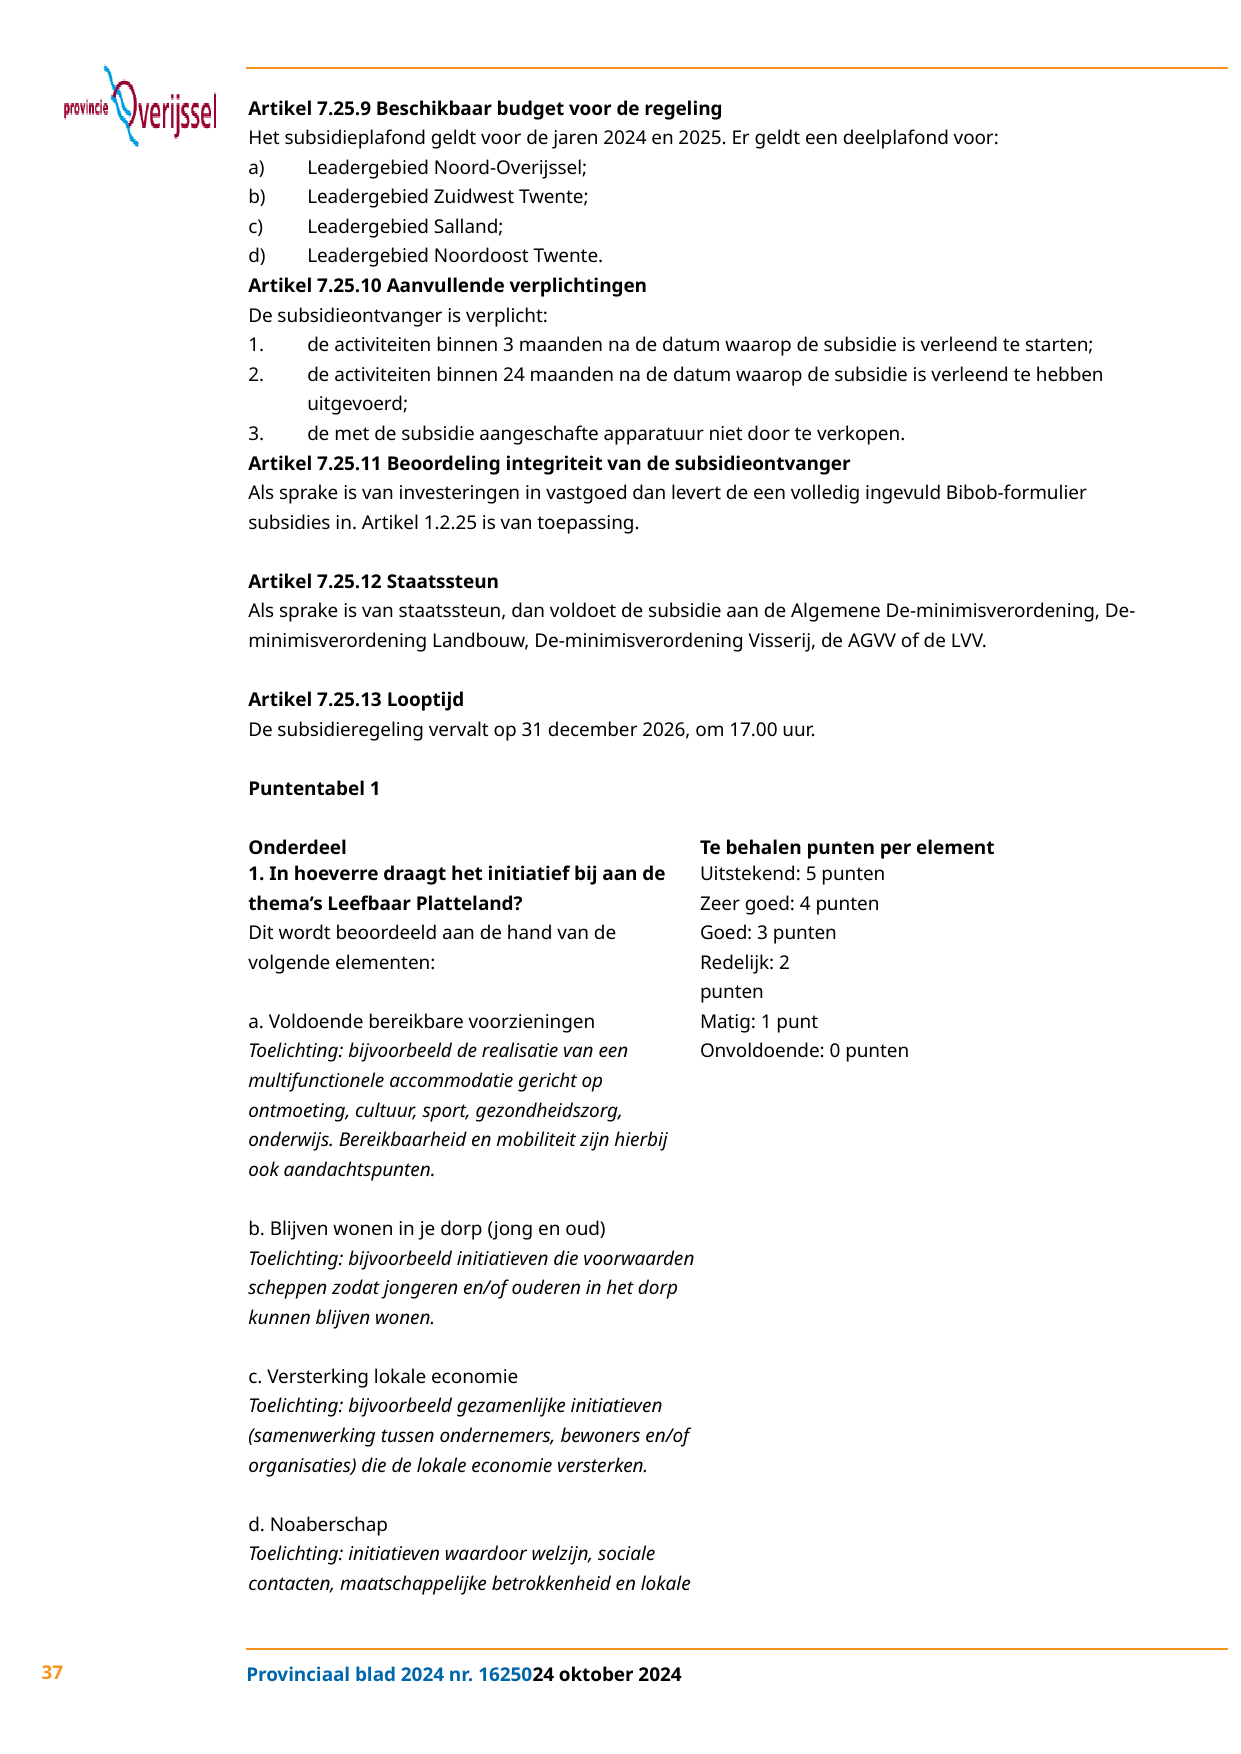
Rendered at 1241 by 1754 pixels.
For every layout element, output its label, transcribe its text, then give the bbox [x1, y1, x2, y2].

text De subsidieontvanger is verplicht: [248, 302, 1152, 328]
list Leadergebied Noordoost Twente. [248, 243, 1152, 268]
table_cell Uitstekend: 5 punten Zeer goed: 4 punten Goed: 3 punten Redelijk: 2 punten Matig: 1 punt Onvoldoende: 0 punten [700, 860, 1152, 1596]
text Als sprake is van staatssteun, dan voldoet de subsidie aan de Algemene De-minimisverordening, De-minimisverordening Landbouw, De-minimisverordening Visserij, de AGVV of de LVV. [248, 598, 1152, 653]
text Het subsidieplafond geldt voor de jaren 2024 en 2025. Er geldt een deelplafond voor: [248, 124, 1152, 150]
list de activiteiten binnen 3 maanden na de datum waarop de subsidie is verleend te starten; [248, 331, 1152, 357]
text Als sprake is van investeringen in vastgoed dan levert de een volledig ingevuld Bibob-formulier subsidies in. Artikel 1.2.25 is van toepassing. [248, 479, 1152, 535]
list Leadergebied Zuidwest Twente; [248, 183, 1152, 209]
picture [41, 47, 231, 172]
text Artikel 7.25.13 Looptijd [248, 686, 1152, 712]
list Leadergebied Salland; [248, 213, 1152, 239]
text Artikel 7.25.12 Staatssteun [248, 568, 1152, 594]
list de activiteiten binnen 24 maanden na de datum waarop de subsidie is verleend te hebben uitgevoerd; [248, 361, 1152, 416]
table_cell 1. In hoeverre draagt het initiatief bij aan de thema’s Leefbaar Platteland? Dit wordt beoordeeld aan de hand van de volgende elementen: a. Voldoende bereikbare voorzieningen Toelichting: bijvoorbeeld de realisatie van een multifunctionele accommodatie gericht op ontmoeting, cultuur, sport, gezondheidszorg, onderwijs. Bereikbaarheid en mobiliteit zijn hierbij ook aandachtspunten. b. Blijven wonen in je dorp (jong en oud) Toelichting: bijvoorbeeld initiatieven die voorwaarden scheppen zodat jongeren en/of ouderen in het dorp kunnen blijven wonen. c. Versterking lokale economie Toelichting: bijvoorbeeld gezamenlijke initiatieven (samenwerking tussen ondernemers, bewoners en/of organisaties) die de lokale economie versterken. d. Noaberschap Toelichting: initiatieven waardoor welzijn, sociale contacten, maatschappelijke betrokkenheid en lokale [248, 860, 700, 1596]
text Artikel 7.25.11 Beoordeling integriteit van de subsidieontvanger [248, 450, 1152, 476]
text Puntentabel 1 [248, 775, 1152, 801]
text Artikel 7.25.10 Aanvullende verplichtingen [248, 272, 1152, 298]
table_header Te behalen punten per element [700, 835, 1152, 860]
text Artikel 7.25.9 Beschikbaar budget voor de regeling [248, 95, 1152, 121]
text De subsidieregeling vervalt op 31 december 2026, om 17.00 uur. [248, 716, 1152, 742]
table_header Onderdeel [248, 835, 700, 860]
list Leadergebied Noord-Overijssel; [248, 154, 1152, 180]
list de met de subsidie aangeschafte apparatuur niet door te verkopen. [248, 420, 1152, 446]
